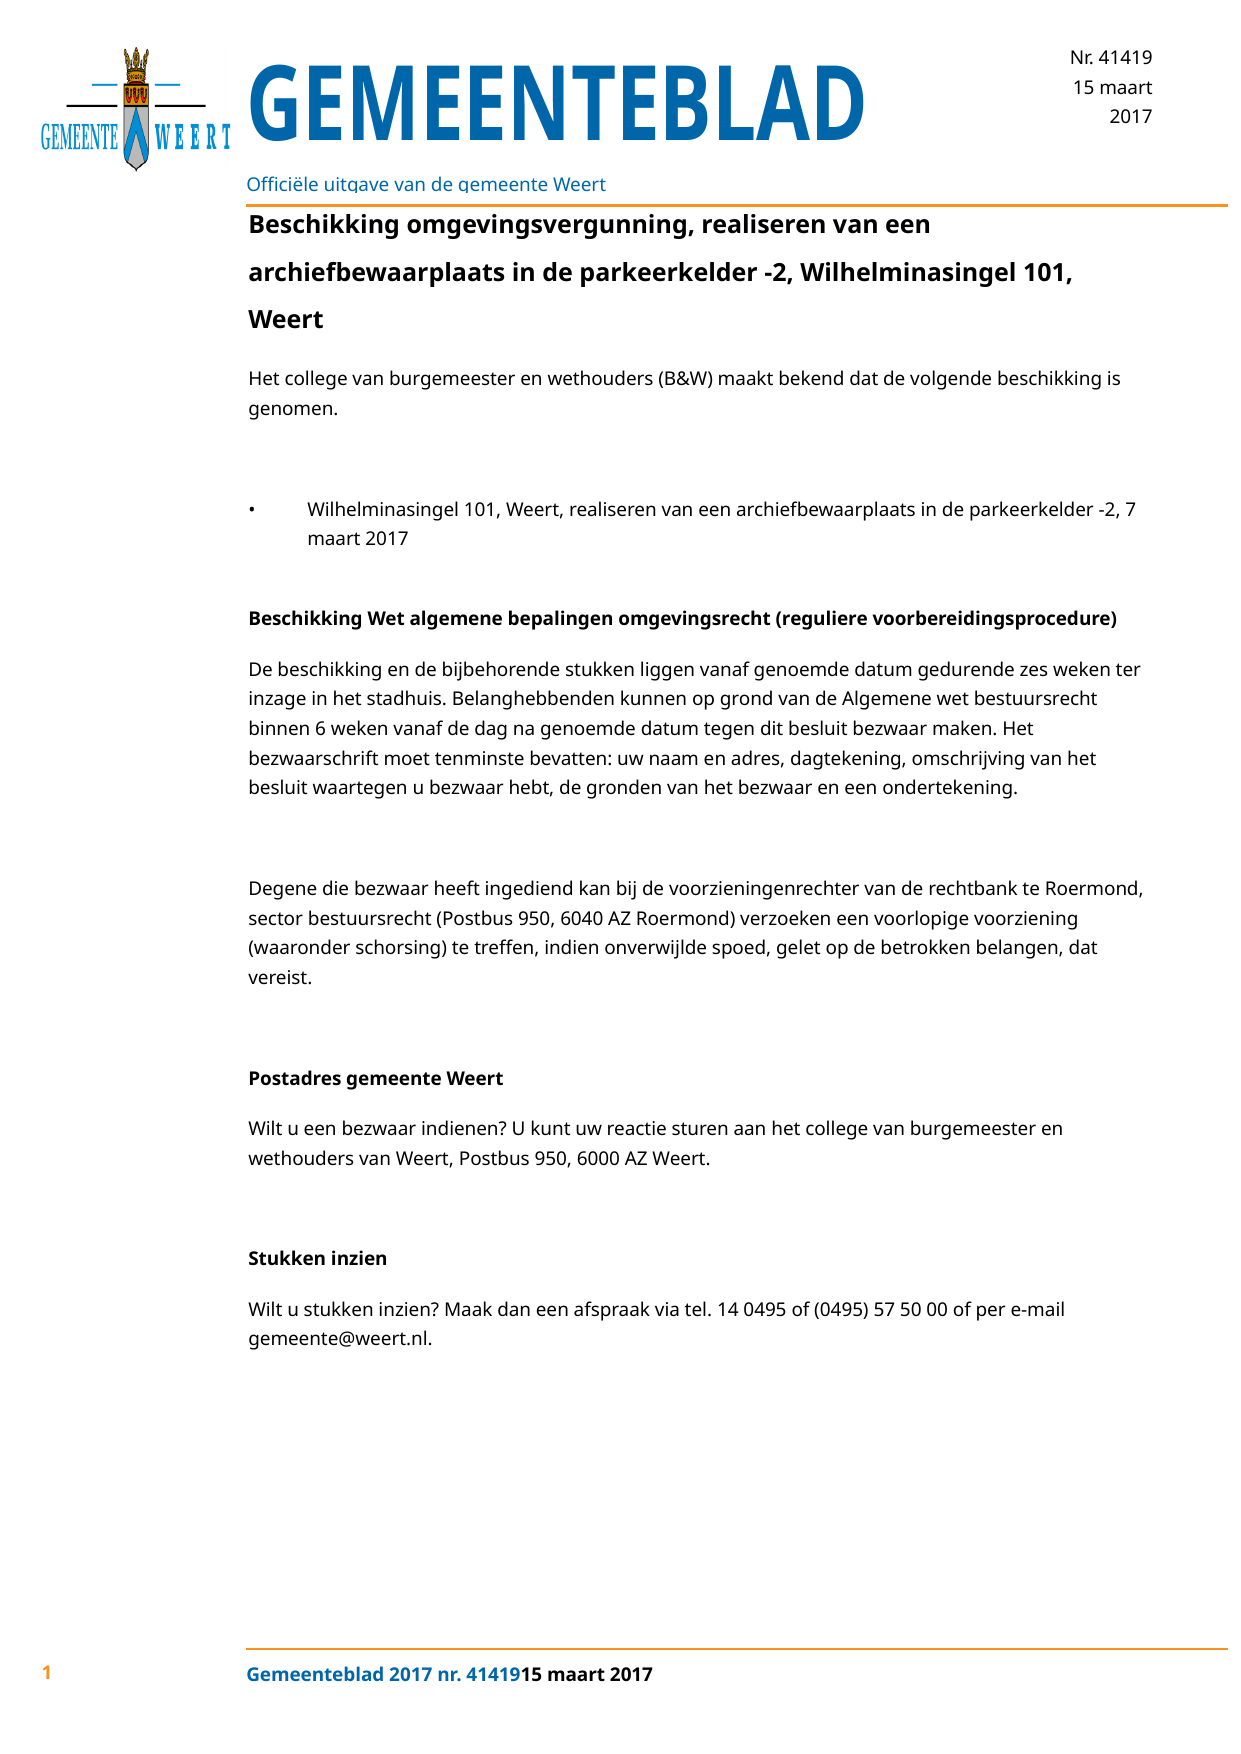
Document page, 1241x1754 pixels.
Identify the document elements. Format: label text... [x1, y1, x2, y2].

text Postadres gemeente Weert [248, 1065, 1152, 1090]
list Wilhelminasingel 101, Weert, realiseren van een archiefbewaarplaats in de parkeerkelder -2, 7 maart 2017 [248, 496, 1152, 551]
text De beschikking en de bijbehorende stukken liggen vanaf genoemde datum gedurende zes weken ter inzage in het stadhuis. Belanghebbenden kunnen op grond van de Algemene wet bestuursrecht binnen 6 weken vanaf de dag na genoemde datum tegen dit besluit bezwaar maken. Het bezwaarschrift moet tenminste bevatten: uw naam en adres, dagtekening, omschrijving van het besluit waartegen u bezwaar hebt, de gronden van het bezwaar en een ondertekening. [248, 656, 1152, 800]
text Beschikking Wet algemene bepalingen omgevingsrecht (reguliere voorbereidingsprocedure) [248, 606, 1152, 631]
text Degene die bezwaar heeft ingediend kan bij de voorzieningenrechter van de rechtbank te Roermond, sector bestuursrecht (Postbus 950, 6040 AZ Roermond) verzoeken een voorlopige voorziening (waaronder schorsing) te treffen, indien onverwijlde spoed, gelet op de betrokken belangen, dat vereist. [248, 875, 1152, 989]
text Wilt u een bezwaar indienen? U kunt uw reactie sturen aan het college van burgemeester en wethouders van Weert, Postbus 950, 6000 AZ Weert. [248, 1115, 1152, 1170]
picture [41, 47, 231, 172]
text Het college van burgemeester en wethouders (B&W) maakt bekend dat de volgende beschikking is genomen. [248, 366, 1152, 421]
text Wilt u stukken inzien? Maak dan een afspraak via tel. 14 0495 of (0495) 57 50 00 of per e-mail gemeente@weert.nl. [248, 1296, 1152, 1351]
text Stukken inzien [248, 1246, 1152, 1271]
text Beschikking omgevingsvergunning, realiseren van een archiefbewaarplaats in de parkeerkelder -2, Wilhelminasingel 101, Weert [248, 207, 1152, 336]
